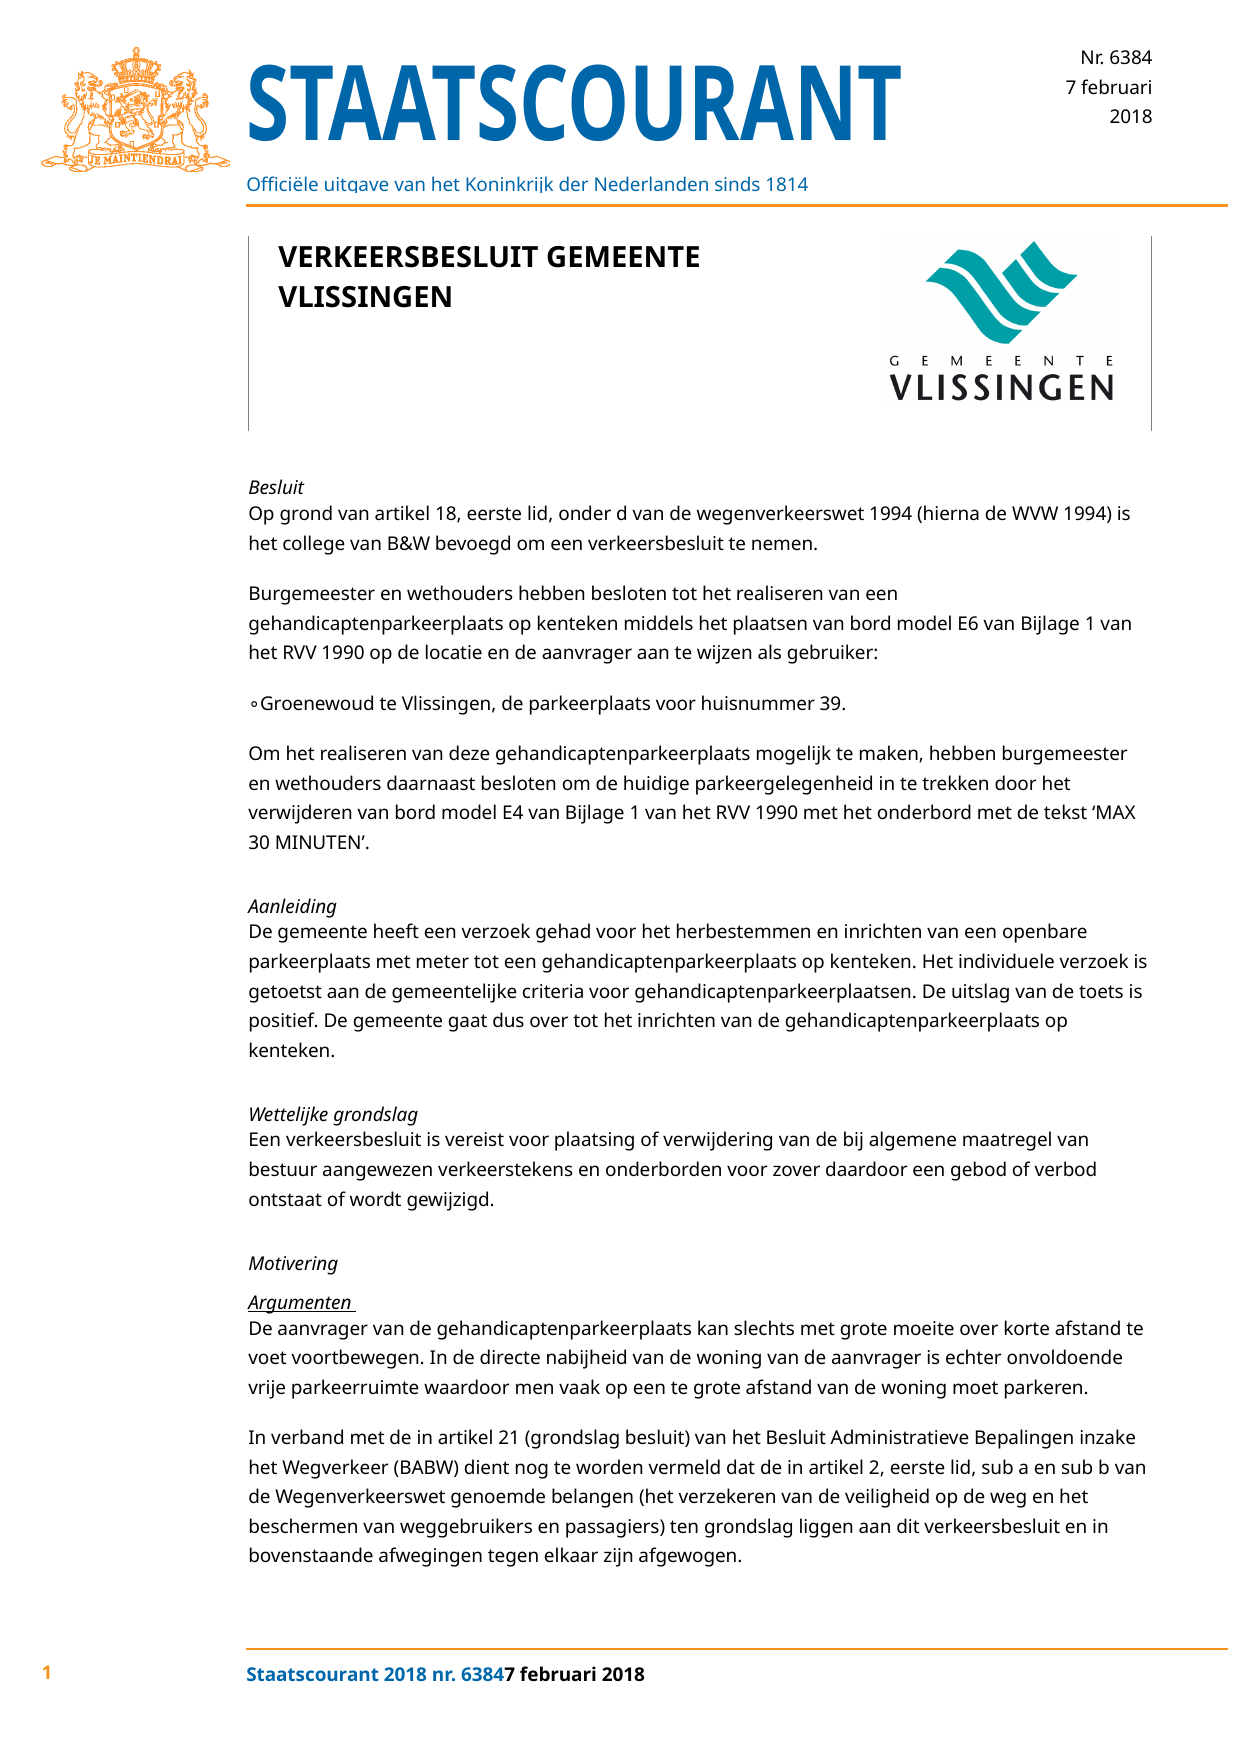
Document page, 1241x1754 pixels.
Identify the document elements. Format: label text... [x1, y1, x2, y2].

table_header [850, 236, 1151, 431]
text Argumenten [248, 1289, 1152, 1315]
text Besluit [248, 474, 1152, 500]
text ∘Groenewoud te Vlissingen, de parkeerplaats voor huisnummer 39. [248, 690, 1152, 716]
text Aanleiding [248, 893, 1152, 919]
text Op grond van artikel 18, eerste lid, onder d van de wegenverkeerswet 1994 (hierna de WVW 1994) is het college van B&W bevoegd om een verkeersbesluit te nemen. [248, 500, 1152, 556]
text De aanvrager van de gehandicaptenparkeerplaats kan slechts met grote moeite over korte afstand te voet voortbewegen. In de directe nabijheid van de woning van de aanvrager is echter onvoldoende vrije parkeerruimte waardoor men vaak op een te grote afstand van de woning moet parkeren. [248, 1315, 1152, 1400]
text Om het realiseren van deze gehandicaptenparkeerplaats mogelijk te maken, hebben burgemeester en wethouders daarnaast besloten om de huidige parkeergelegenheid in te trekken door het verwijderen van bord model E4 van Bijlage 1 van het RVV 1990 met het onderbord met de tekst ‘MAX 30 MINUTEN’. [248, 740, 1152, 855]
text Motivering [248, 1250, 1152, 1276]
picture [882, 236, 1119, 406]
text Wettelijke grondslag [248, 1101, 1152, 1127]
text Een verkeersbesluit is vereist voor plaatsing of verwijdering van de bij algemene maatregel van bestuur aangewezen verkeerstekens en onderborden voor zover daardoor een gebod of verbod ontstaat of wordt gewijzigd. [248, 1127, 1152, 1212]
text In verband met de in artikel 21 (grondslag besluit) van het Besluit Administratieve Bepalingen inzake het Wegverkeer (BABW) dient nog te worden vermeld dat de in artikel 2, eerste lid, sub a en sub b van de Wegenverkeerswet genoemde belangen (het verzekeren van de veiligheid op de weg en het beschermen van weggebruikers en passagiers) ten grondslag liggen aan dit verkeersbesluit en in bovenstaande afwegingen tegen elkaar zijn afgewogen. [248, 1424, 1152, 1568]
text De gemeente heeft een verzoek gehad voor het herbestemmen en inrichten van een openbare parkeerplaats met meter tot een gehandicaptenparkeerplaats op kenteken. Het individuele verzoek is getoetst aan de gemeentelijke criteria voor gehandicaptenparkeerplaatsen. De uitslag van de toets is positief. De gemeente gaat dus over tot het inrichten van de gehandicaptenparkeerplaats op kenteken. [248, 919, 1152, 1063]
picture [41, 47, 231, 172]
text Burgemeester en wethouders hebben besloten tot het realiseren van een gehandicaptenparkeerplaats op kenteken middels het plaatsen van bord model E6 van Bijlage 1 van het RVV 1990 op de locatie en de aanvrager aan te wijzen als gebruiker: [248, 580, 1152, 665]
table_header VERKEERSBESLUIT GEMEENTE VLISSINGEN [249, 236, 850, 431]
